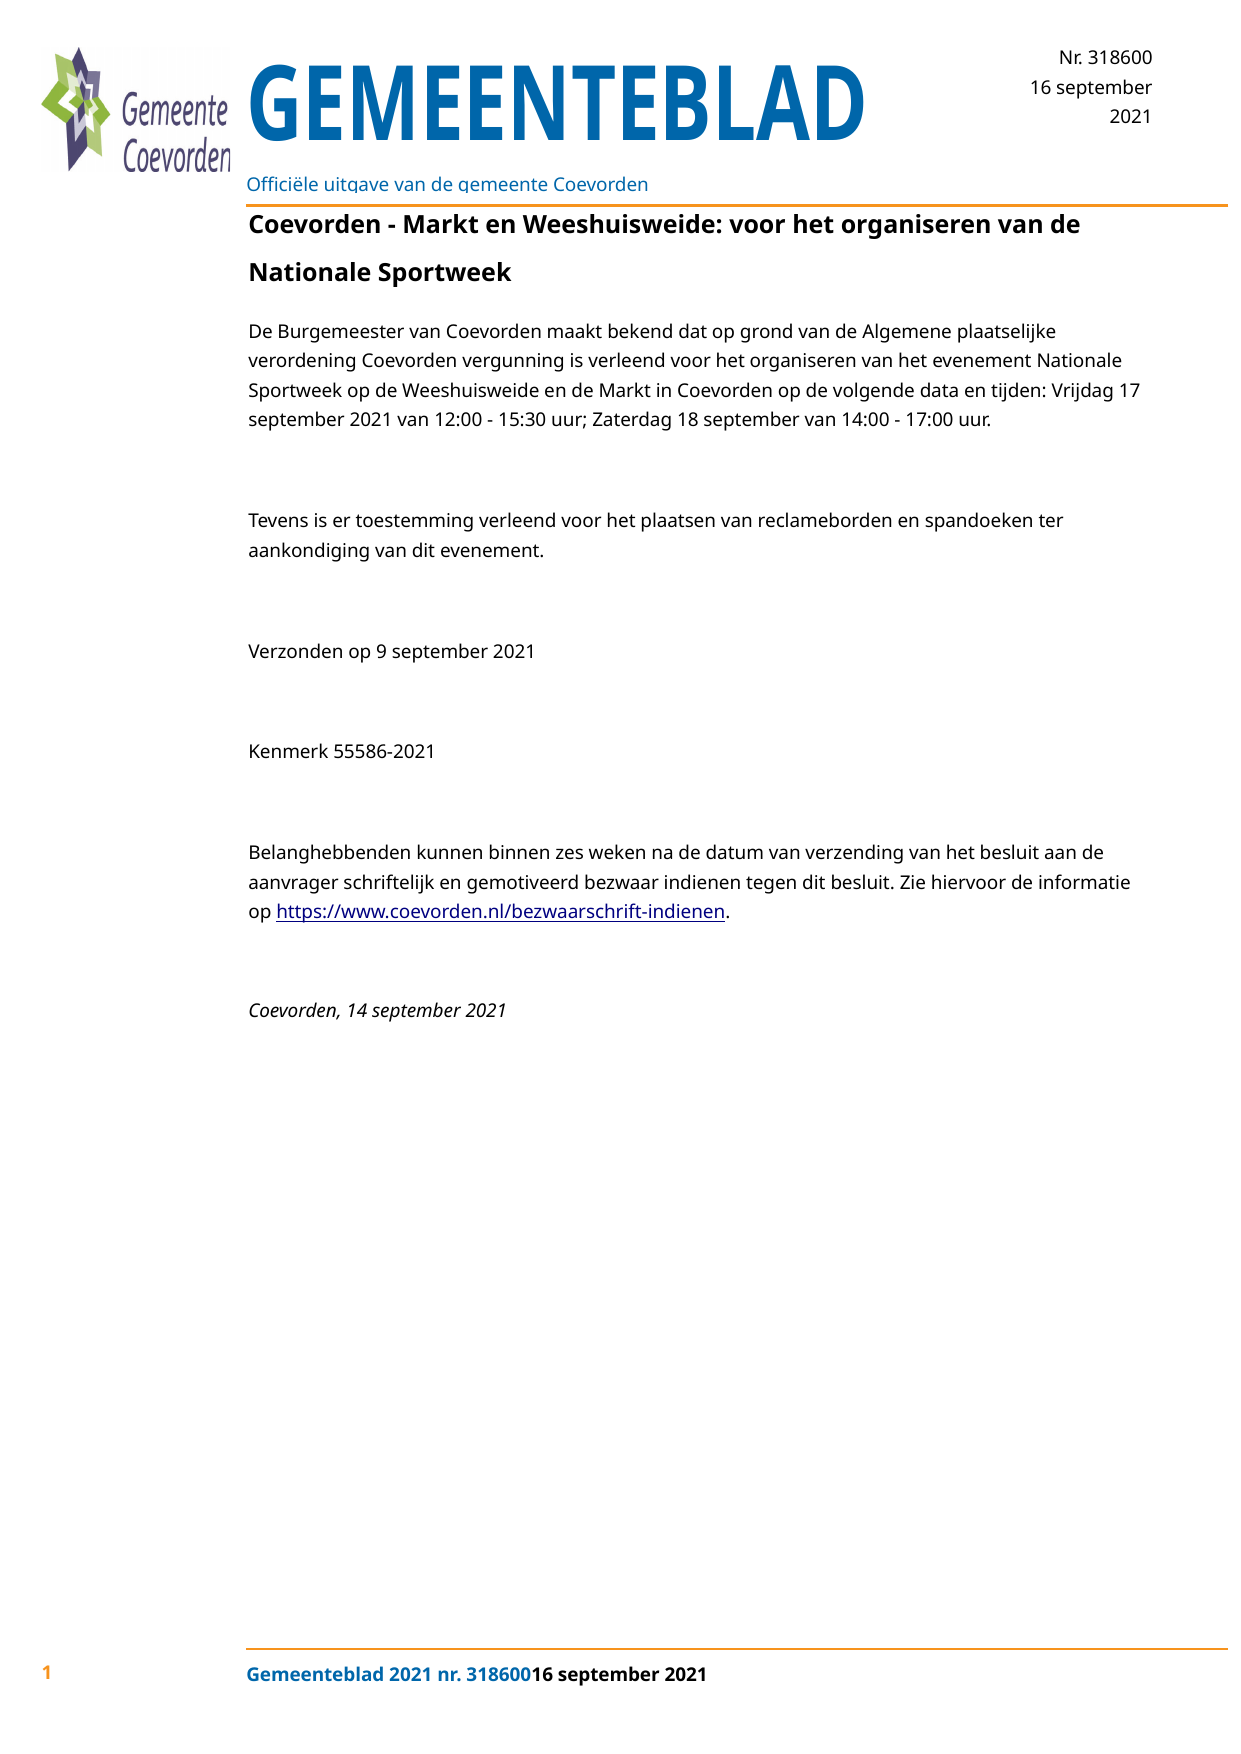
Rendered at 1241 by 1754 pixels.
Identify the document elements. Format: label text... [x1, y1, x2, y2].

text De Burgemeester van Coevorden maakt bekend dat op grond van de Algemene plaatselijke verordening Coevorden vergunning is verleend voor het organiseren van het evenement Nationale Sportweek op de Weeshuisweide en de Markt in Coevorden op de volgende data en tijden: Vrijdag 17 september 2021 van 12:00 - 15:30 uur; Zaterdag 18 september van 14:00 - 17:00 uur. [248, 318, 1152, 432]
text Coevorden, 14 september 2021 [248, 997, 1152, 1023]
text Verzonden op 9 september 2021 [248, 638, 1152, 664]
text Coevorden - Markt en Weeshuisweide: voor het organiseren van de Nationale Sportweek [248, 207, 1152, 288]
text Belanghebbenden kunnen binnen zes weken na de datum van verzending van het besluit aan de aanvrager schriftelijk en gemotiveerd bezwaar indienen tegen dit besluit. Zie hiervoor de informatie op https://www.coevorden.nl/bezwaarschrift-indienen. [248, 839, 1152, 924]
text Kenmerk 55586-2021 [248, 739, 1152, 764]
text Tevens is er toestemming verleend voor het plaatsen van reclameborden en spandoeken ter aankondiging van dit evenement. [248, 507, 1152, 563]
picture [41, 47, 231, 172]
